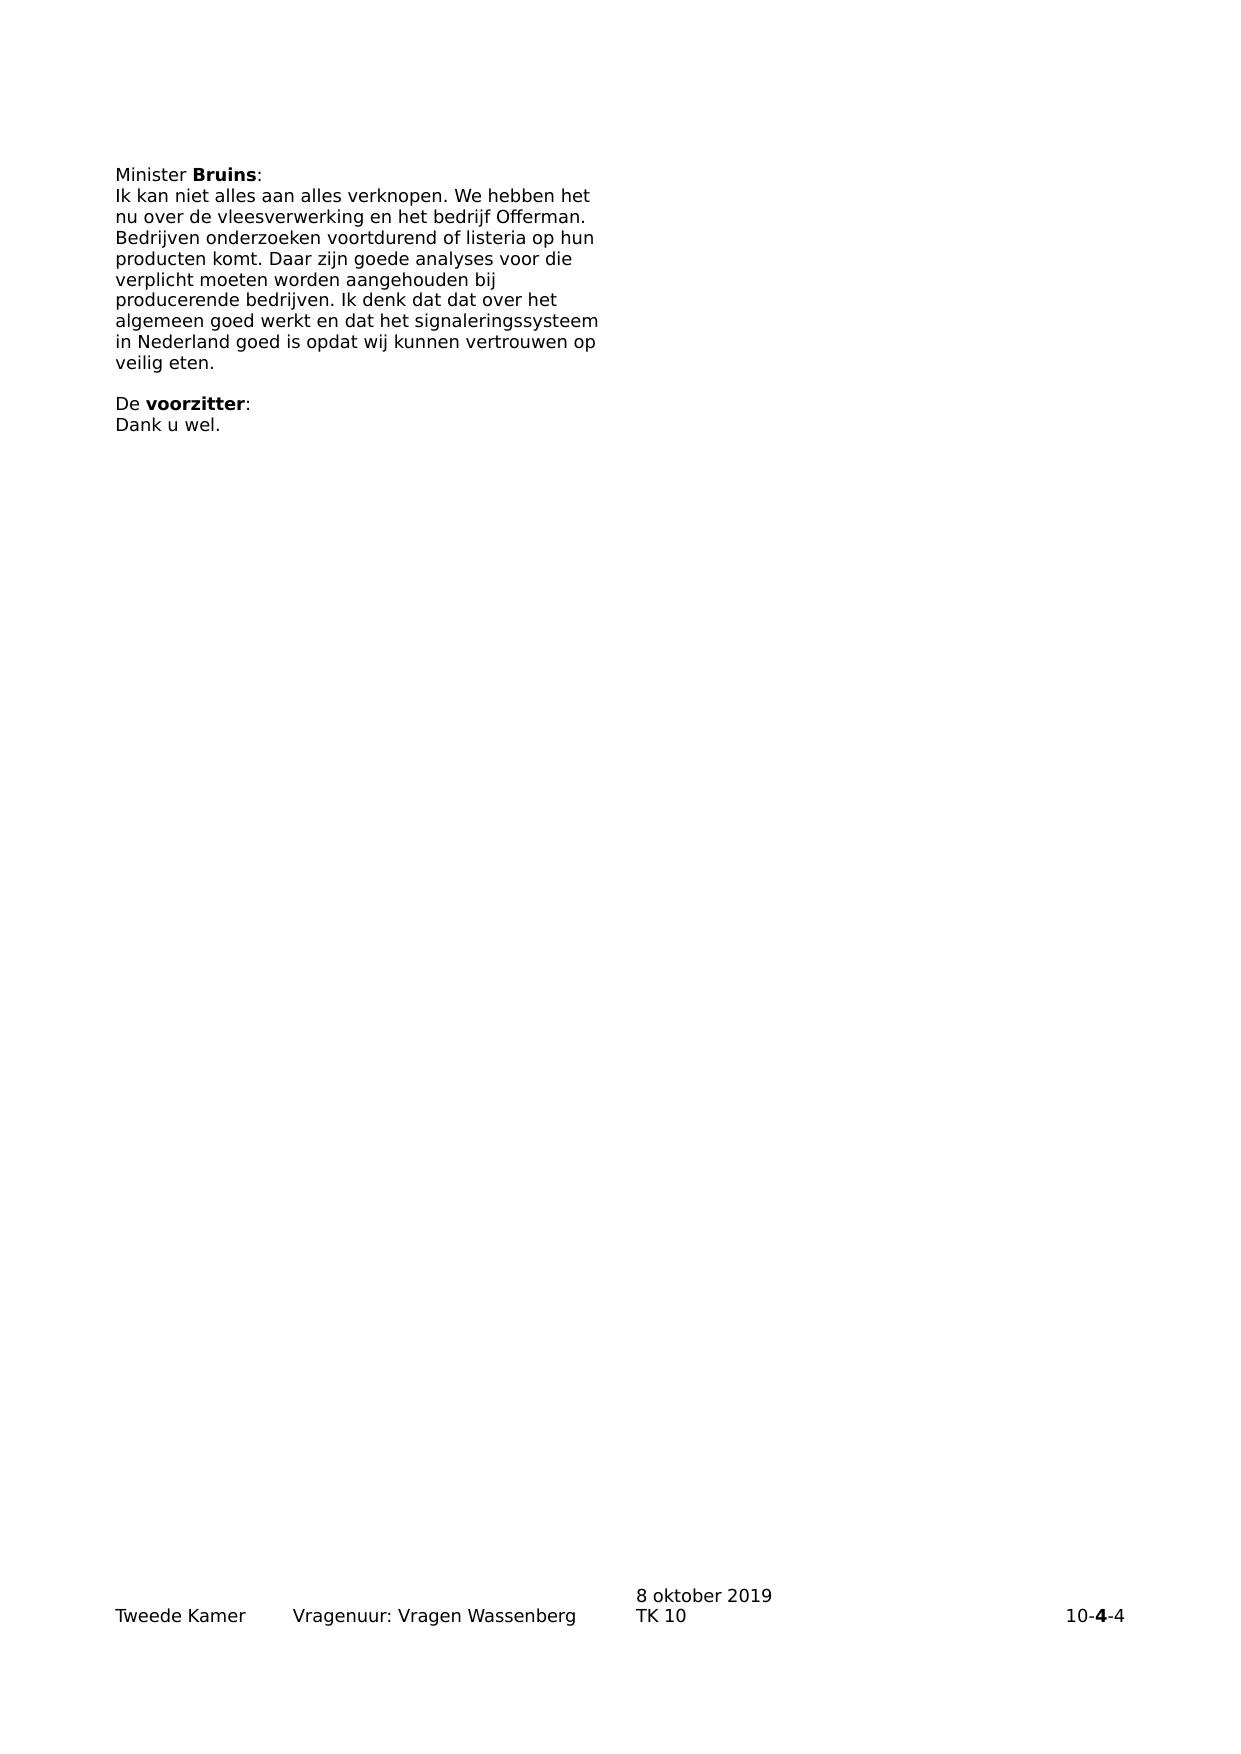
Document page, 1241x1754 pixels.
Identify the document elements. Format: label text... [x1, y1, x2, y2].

text De voorzitter: [115, 393, 605, 414]
text Minister Bruins: [115, 165, 605, 186]
text Ik kan niet alles aan alles verknopen. We hebben het nu over de vleesverwerking en het bedrijf Offerman. Bedrijven onderzoeken voortdurend of listeria op hun producten komt. Daar zijn goede analyses voor die verplicht moeten worden aangehouden bij producerende bedrijven. Ik denk dat dat over het algemeen goed werkt en dat het signaleringssysteem in Nederland goed is opdat wij kunnen vertrouwen op veilig eten. [115, 186, 605, 373]
text Dank u wel. [115, 414, 605, 435]
